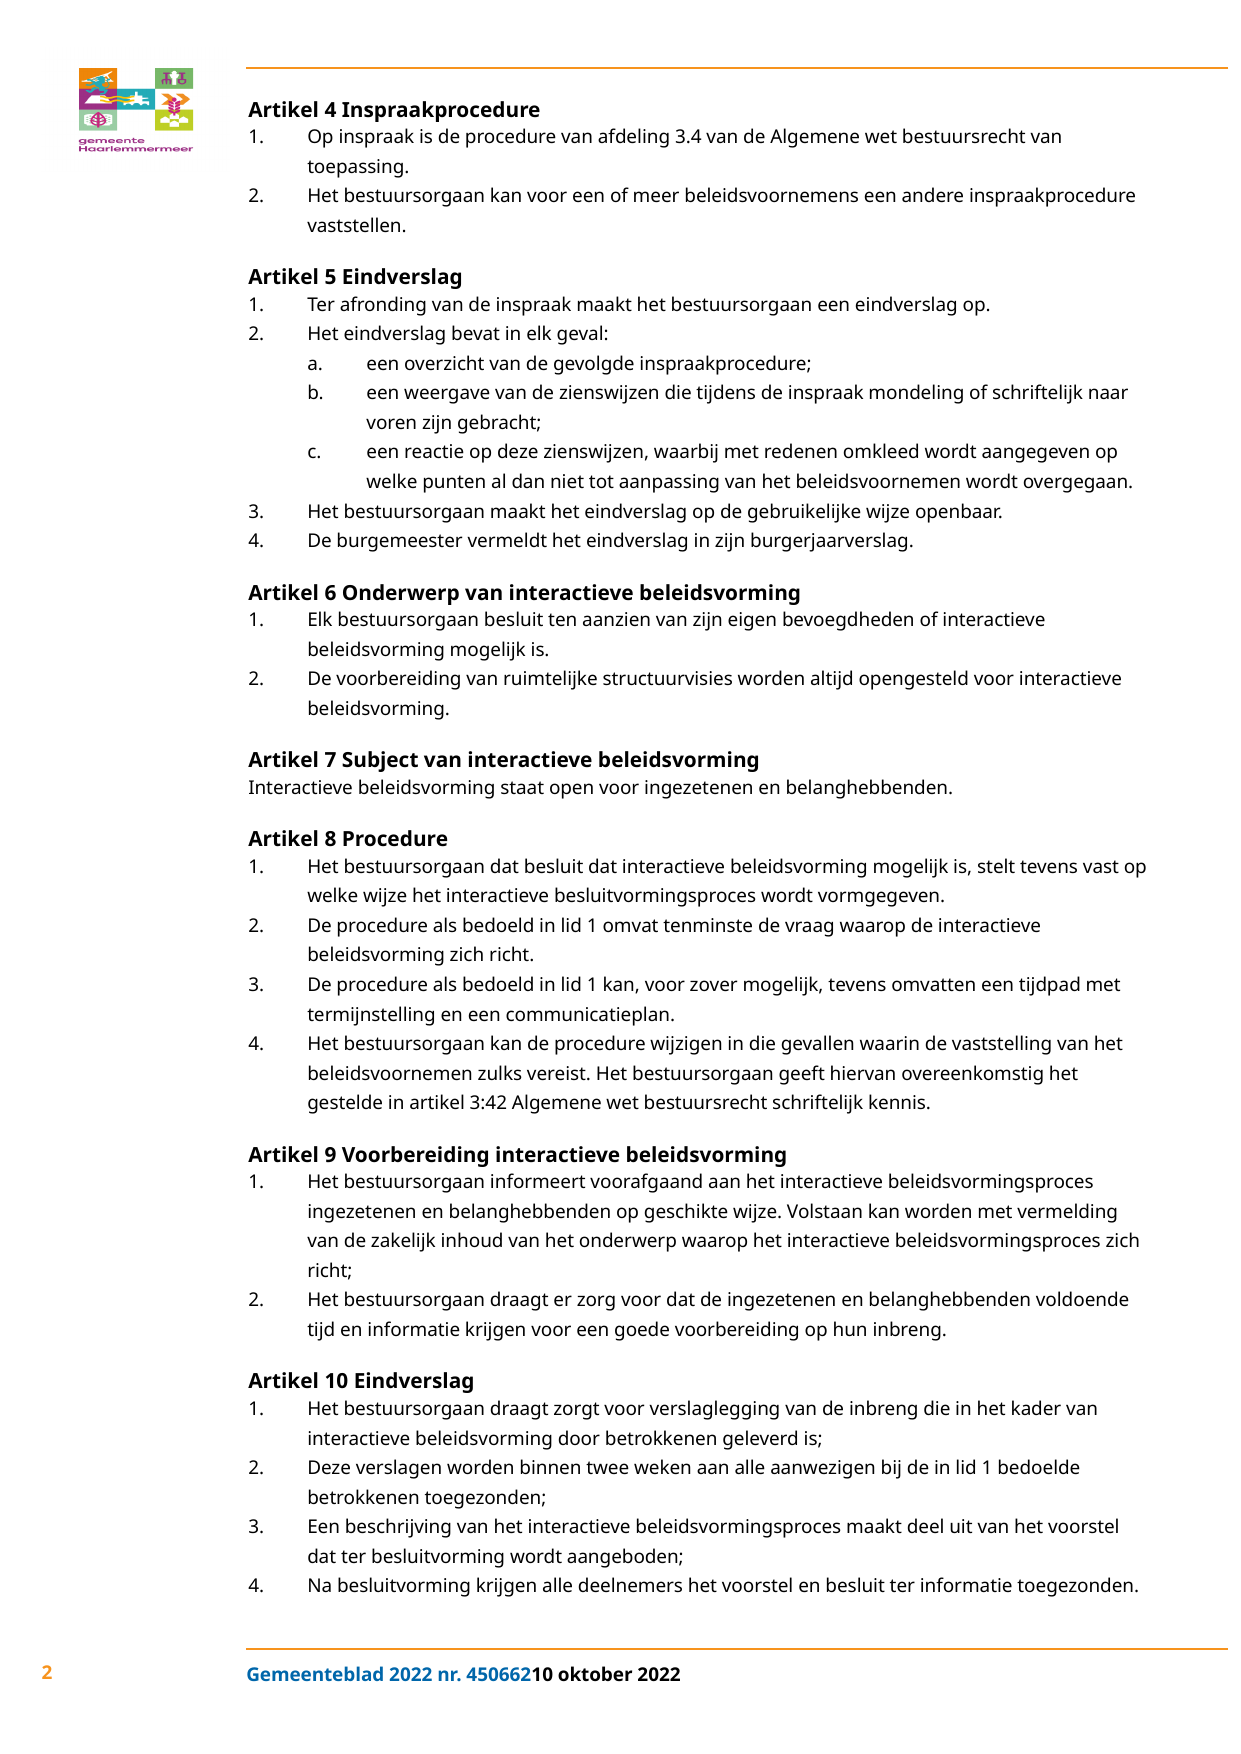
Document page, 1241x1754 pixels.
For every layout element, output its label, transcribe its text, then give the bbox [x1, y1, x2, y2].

list De procedure als bedoeld in lid 1 omvat tenminste de vraag waarop de interactieve beleidsvorming zich richt. [248, 912, 1152, 967]
list De procedure als bedoeld in lid 1 kan, voor zover mogelijk, tevens omvatten een tijdpad met termijnstelling en een communicatieplan. [248, 971, 1152, 1026]
list Het bestuursorgaan draagt zorgt voor verslaglegging van de inbreng die in het kader van interactieve beleidsvorming door betrokkenen geleverd is; [248, 1395, 1152, 1450]
text Artikel 5 Eindverslag [248, 262, 1152, 291]
list een weergave van de zienswijzen die tijdens de inspraak mondeling of schriftelijk naar voren zijn gebracht; [307, 379, 1152, 435]
list Ter afronding van de inspraak maakt het bestuursorgaan een eindverslag op. [248, 291, 1152, 317]
text Artikel 6 Onderwerp van interactieve beleidsvorming [248, 578, 1152, 606]
list Deze verslagen worden binnen twee weken aan alle aanwezigen bij de in lid 1 bedoelde betrokkenen toegezonden; [248, 1454, 1152, 1509]
text Artikel 4 Inspraakprocedure [248, 95, 1152, 123]
list een overzicht van de gevolgde inspraakprocedure; [307, 350, 1152, 376]
text Artikel 8 Procedure [248, 824, 1152, 853]
list een reactie op deze zienswijzen, waarbij met redenen omkleed wordt aangegeven op welke punten al dan niet tot aanpassing van het beleidsvoornemen wordt overgegaan. [307, 439, 1152, 494]
text Artikel 7 Subject van interactieve beleidsvorming [248, 746, 1152, 774]
list Het bestuursorgaan kan de procedure wijzigen in die gevallen waarin de vaststelling van het beleidsvoornemen zulks vereist. Het bestuursorgaan geeft hiervan overeenkomstig het gestelde in artikel 3:42 Algemene wet bestuursrecht schriftelijk kennis. [248, 1030, 1152, 1115]
list Het bestuursorgaan kan voor een of meer beleidsvoornemens een andere inspraakprocedure vaststellen. [248, 182, 1152, 238]
text Artikel 10 Eindverslag [248, 1367, 1152, 1395]
list Op inspraak is de procedure van afdeling 3.4 van de Algemene wet bestuursrecht van toepassing. [248, 123, 1152, 178]
list Het bestuursorgaan draagt er zorg voor dat de ingezetenen en belanghebbenden voldoende tijd en informatie krijgen voor een goede voorbereiding op hun inbreng. [248, 1287, 1152, 1342]
list Na besluitvorming krijgen alle deelnemers het voorstel en besluit ter informatie toegezonden. [248, 1573, 1152, 1598]
list Het bestuursorgaan informeert voorafgaand aan het interactieve beleidsvormingsproces ingezetenen en belanghebbenden op geschikte wijze. Volstaan kan worden met vermelding van de zakelijk inhoud van het onderwerp waarop het interactieve beleidsvormingsproces zich richt; [248, 1168, 1152, 1283]
list Het bestuursorgaan dat besluit dat interactieve beleidsvorming mogelijk is, stelt tevens vast op welke wijze het interactieve besluitvormingsproces wordt vormgegeven. [248, 853, 1152, 908]
text Artikel 9 Voorbereiding interactieve beleidsvorming [248, 1140, 1152, 1168]
picture [41, 47, 231, 172]
list Het bestuursorgaan maakt het eindverslag op de gebruikelijke wijze openbaar. [248, 498, 1152, 524]
list De voorbereiding van ruimtelijke structuurvisies worden altijd opengesteld voor interactieve beleidsvorming. [248, 666, 1152, 721]
list Het eindverslag bevat in elk geval: [248, 320, 1152, 346]
list Een beschrijving van het interactieve beleidsvormingsproces maakt deel uit van het voorstel dat ter besluitvorming wordt aangeboden; [248, 1513, 1152, 1569]
list De burgemeester vermeldt het eindverslag in zijn burgerjaarverslag. [248, 527, 1152, 553]
text Interactieve beleidsvorming staat open voor ingezetenen en belanghebbenden. [248, 774, 1152, 800]
list Elk bestuursorgaan besluit ten aanzien van zijn eigen bevoegdheden of interactieve beleidsvorming mogelijk is. [248, 606, 1152, 662]
